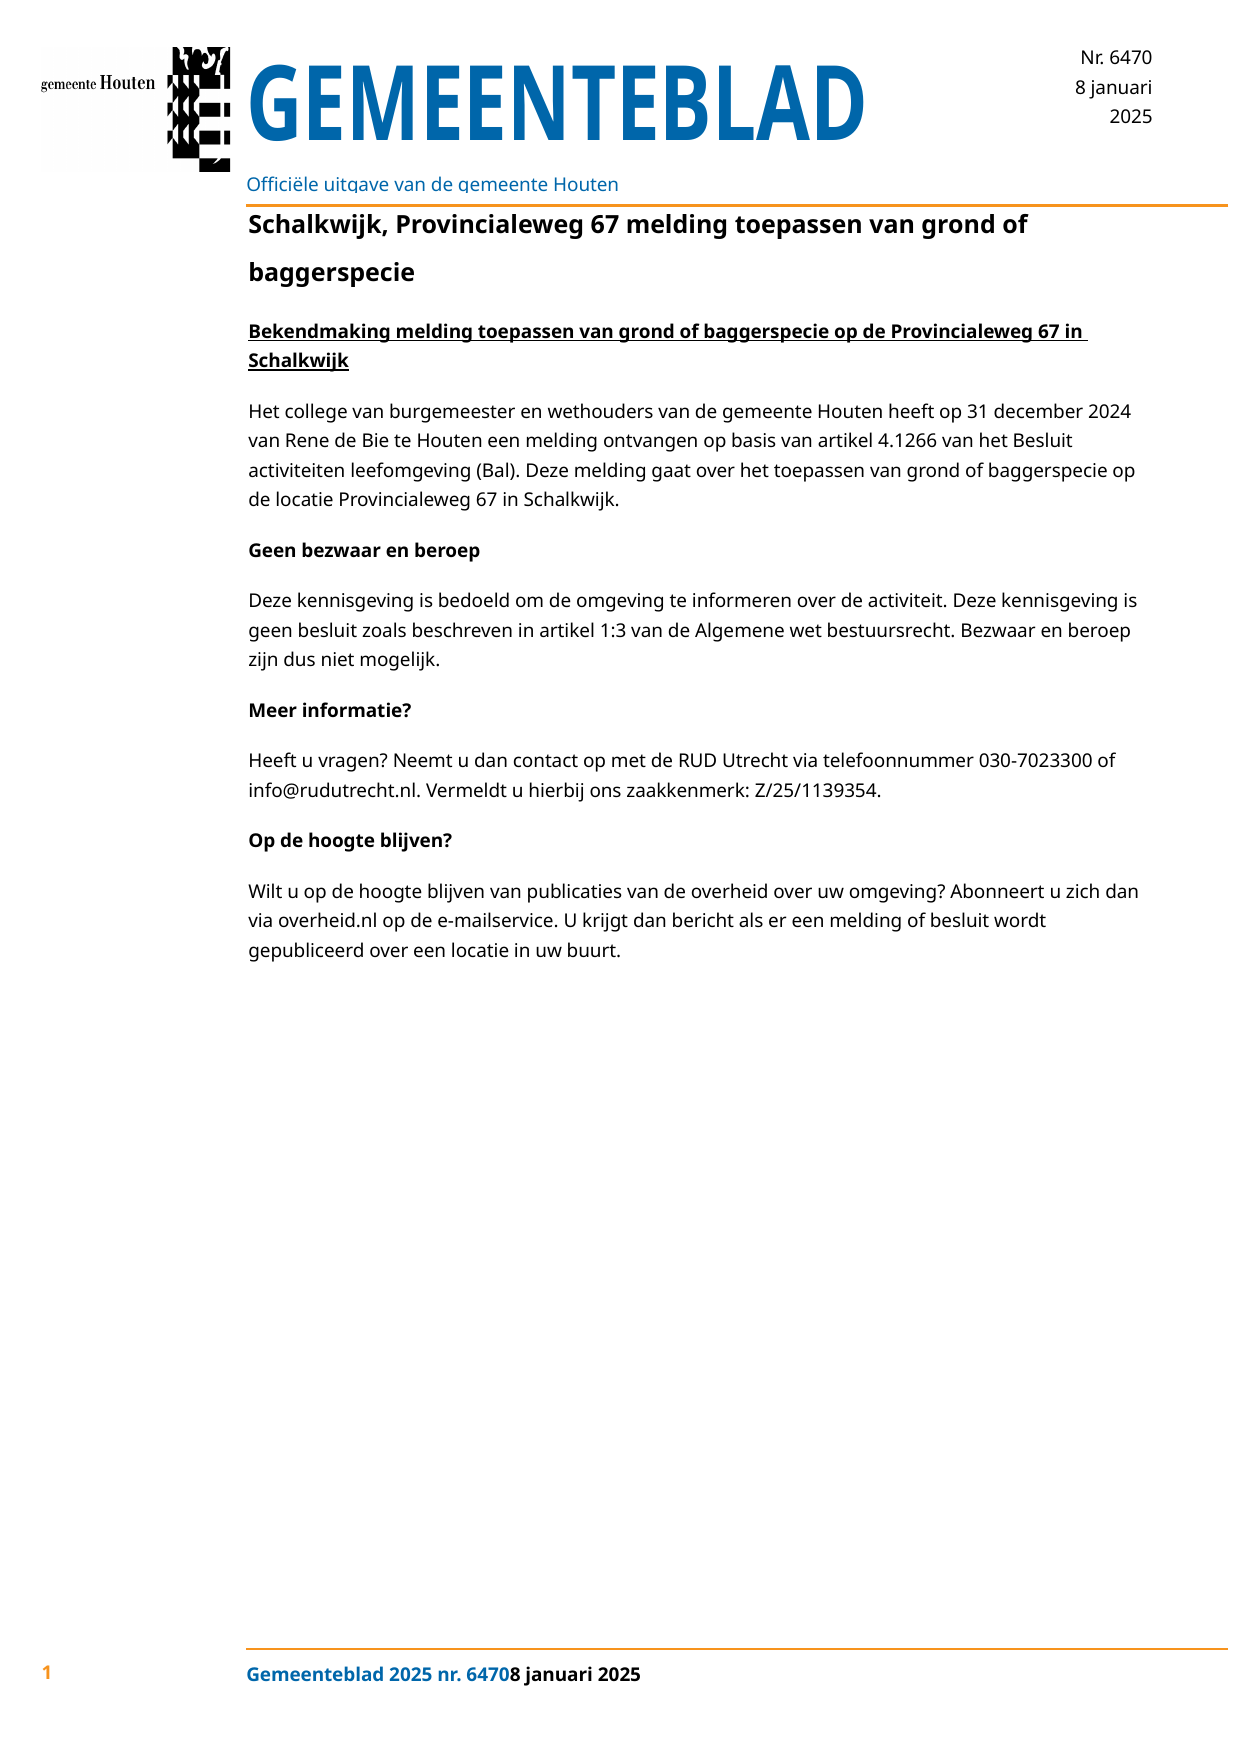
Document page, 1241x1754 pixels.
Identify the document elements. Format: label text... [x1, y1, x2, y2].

text Bekendmaking melding toepassen van grond of baggerspecie op de Provincialeweg 67 in Schalkwijk [248, 318, 1152, 373]
text Schalkwijk, Provincialeweg 67 melding toepassen van grond of baggerspecie [248, 207, 1152, 288]
picture [41, 47, 231, 172]
text Geen bezwaar en beroep [248, 537, 1152, 563]
text Wilt u op de hoogte blijven van publicaties van de overheid over uw omgeving? Abonneert u zich dan via overheid.nl op de e-mailservice. U krijgt dan bericht als er een melding of besluit wordt gepubliceerd over een locatie in uw buurt. [248, 878, 1152, 963]
text Op de hoogte blijven? [248, 827, 1152, 853]
text Meer informatie? [248, 697, 1152, 723]
text Heeft u vragen? Neemt u dan contact op met de RUD Utrecht via telefoonnummer 030-7023300 of info@rudutrecht.nl. Vermeldt u hierbij ons zaakkenmerk: Z/25/1139354. [248, 747, 1152, 803]
text Het college van burgemeester en wethouders van de gemeente Houten heeft op 31 december 2024 van Rene de Bie te Houten een melding ontvangen op basis van artikel 4.1266 van het Besluit activiteiten leefomgeving (Bal). Deze melding gaat over het toepassen van grond of baggerspecie op de locatie Provincialeweg 67 in Schalkwijk. [248, 398, 1152, 512]
text Deze kennisgeving is bedoeld om de omgeving te informeren over de activiteit. Deze kennisgeving is geen besluit zoals beschreven in artikel 1:3 van de Algemene wet bestuursrecht. Bezwaar en beroep zijn dus niet mogelijk. [248, 587, 1152, 672]
